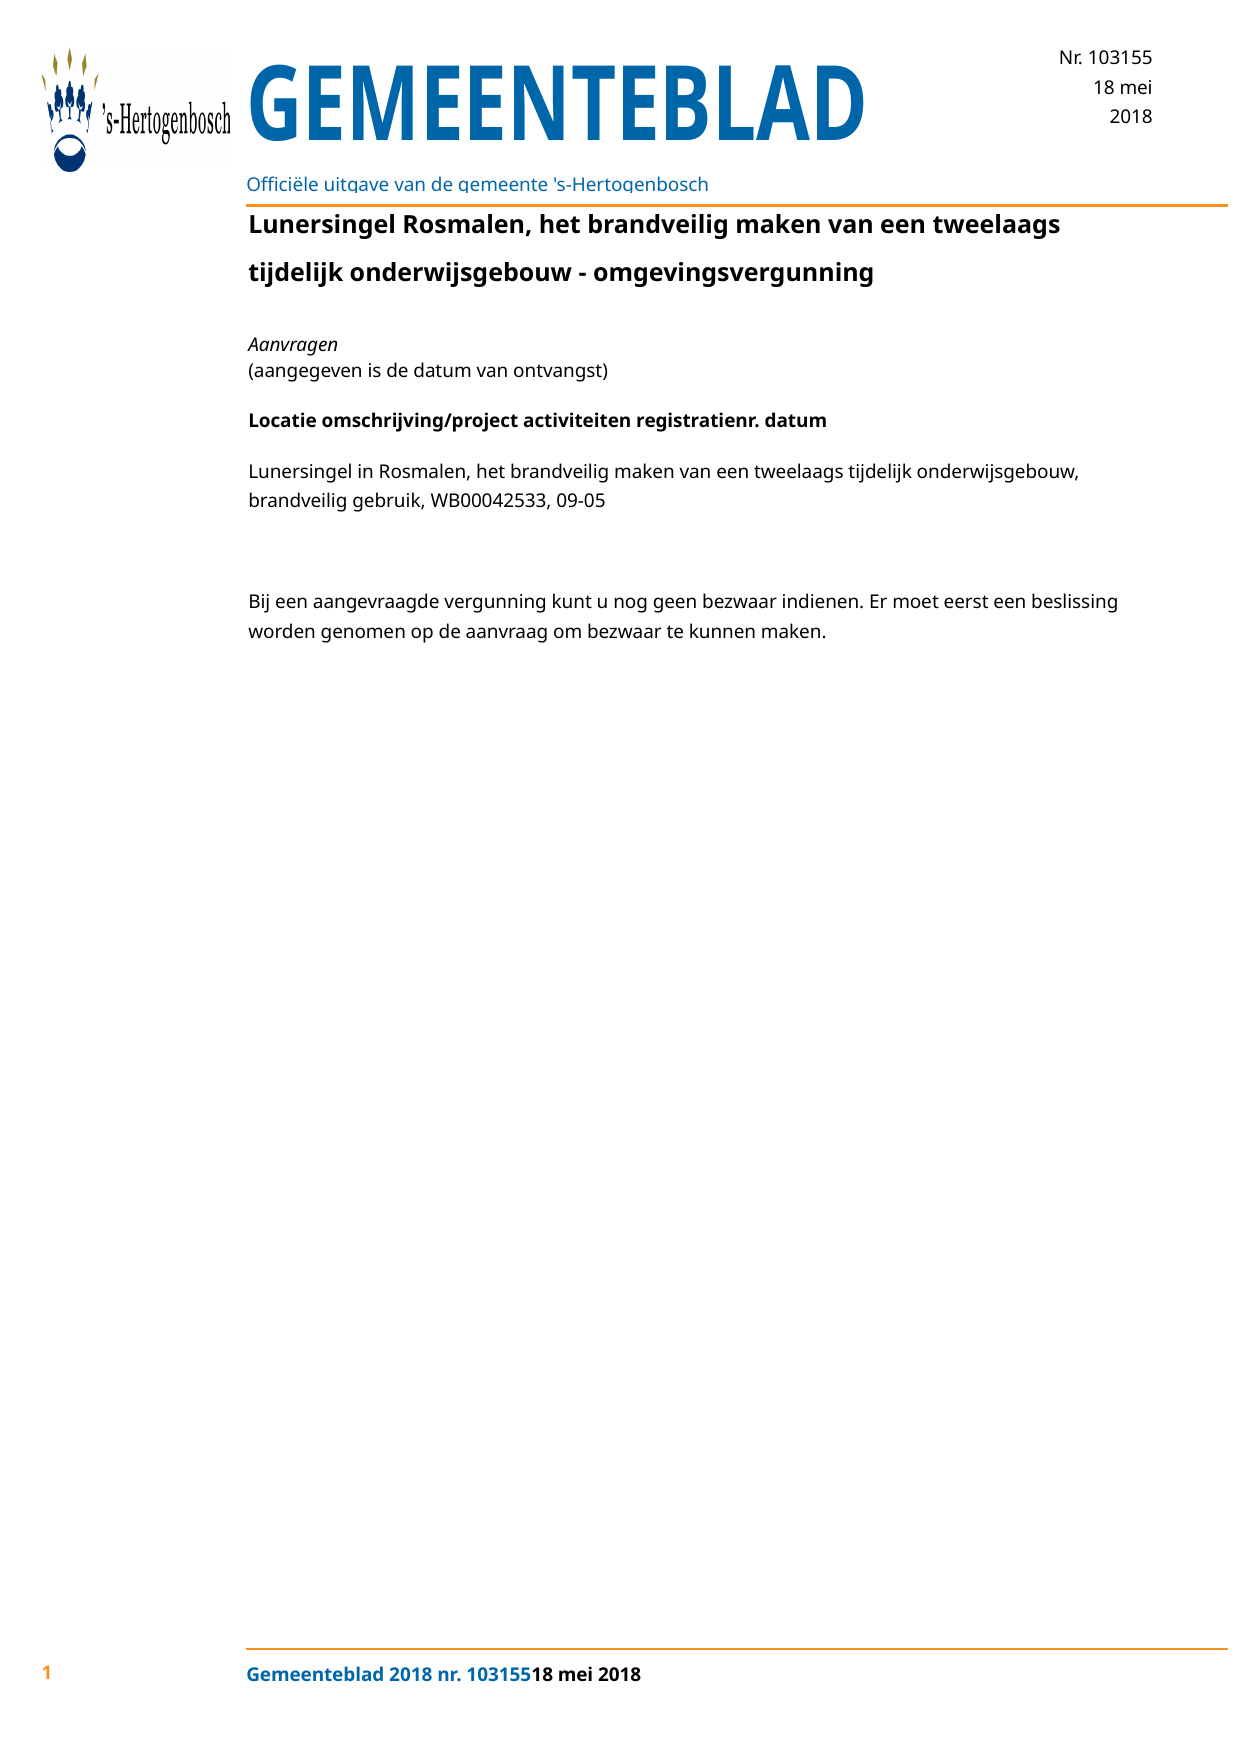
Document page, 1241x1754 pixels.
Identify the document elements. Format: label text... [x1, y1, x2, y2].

text Lunersingel Rosmalen, het brandveilig maken van een tweelaags tijdelijk onderwijsgebouw - omgevingsvergunning [248, 207, 1152, 288]
text (aangegeven is de datum van ontvangst) [248, 357, 1152, 383]
text Lunersingel in Rosmalen, het brandveilig maken van een tweelaags tijdelijk onderwijsgebouw, brandveilig gebruik, WB00042533, 09-05 [248, 458, 1152, 513]
text Bij een aangevraagde vergunning kunt u nog geen bezwaar indienen. Er moet eerst een beslissing worden genomen op de aanvraag om bezwaar te kunnen maken. [248, 588, 1152, 644]
text Locatie omschrijving/project activiteiten registratienr. datum [248, 408, 1152, 433]
picture [41, 47, 231, 172]
text Aanvragen [248, 331, 1152, 357]
